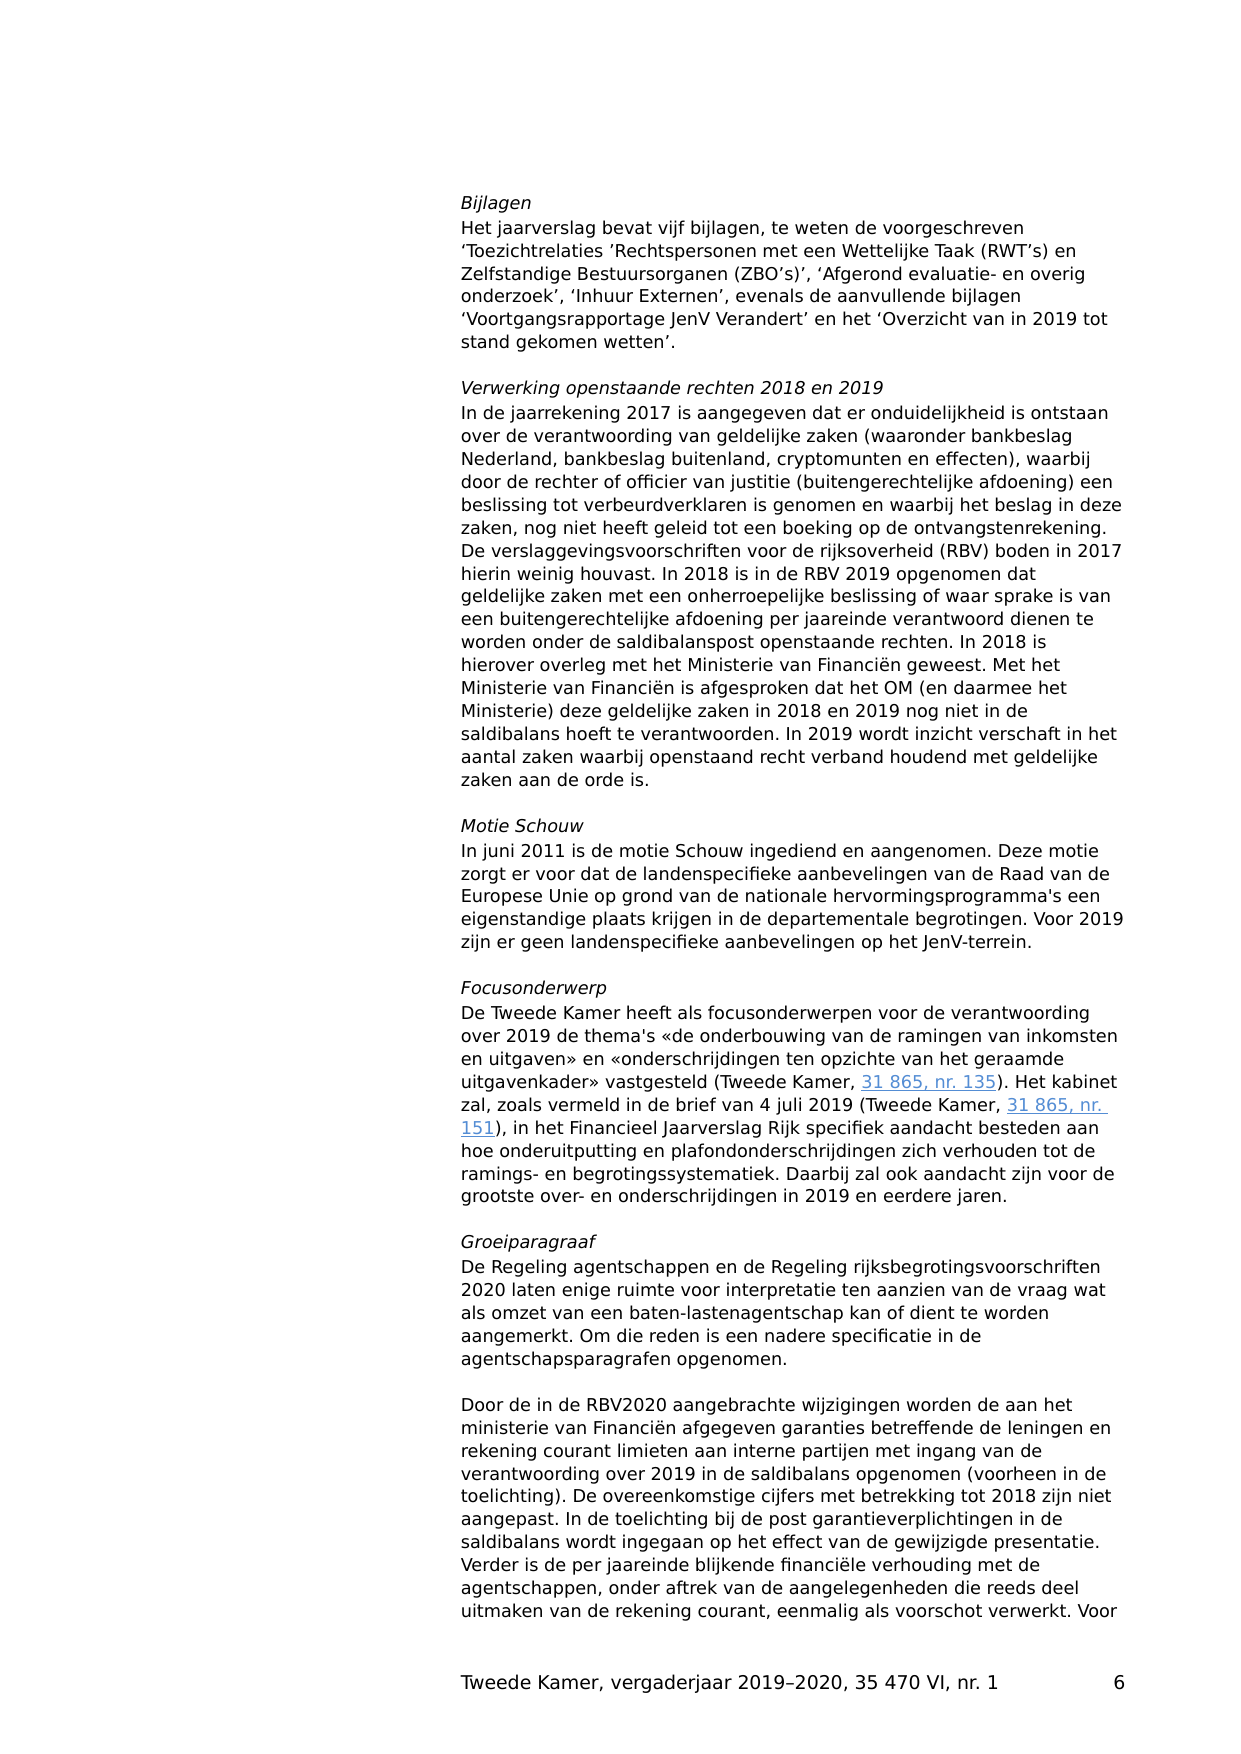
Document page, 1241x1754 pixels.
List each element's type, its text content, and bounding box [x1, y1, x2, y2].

text In juni 2011 is de motie Schouw ingediend en aangenomen. Deze motie zorgt er voor dat de landenspecifieke aanbevelingen van de Raad van de Europese Unie op grond van de nationale hervormingsprogramma's een eigenstandige plaats krijgen in de departementale begrotingen. Voor 2019 zijn er geen landenspecifieke aanbevelingen op het JenV-terrein. [461, 839, 1125, 953]
text Focusonderwerp [461, 976, 1125, 999]
text Door de in de RBV2020 aangebrachte wijzigingen worden de aan het ministerie van Financiën afgegeven garanties betreffende de leningen en rekening courant limieten aan interne partijen met ingang van de verantwoording over 2019 in de saldibalans opgenomen (voorheen in de toelichting). De overeenkomstige cijfers met betrekking tot 2018 zijn niet aangepast. In de toelichting bij de post garantieverplichtingen in de saldibalans wordt ingegaan op het effect van de gewijzigde presentatie. Verder is de per jaareinde blijkende financiële verhouding met de agentschappen, onder aftrek van de aangelegenheden die reeds deel uitmaken van de rekening courant, eenmalig als voorschot verwerkt. Voor [461, 1393, 1125, 1622]
text De Tweede Kamer heeft als focusonderwerpen voor de verantwoording over 2019 de thema's «de onderbouwing van de ramingen van inkomsten en uitgaven» en «onderschrijdingen ten opzichte van het geraamde uitgavenkader» vastgesteld (Tweede Kamer, 31 865, nr. 135). Het kabinet zal, zoals vermeld in de brief van 4 juli 2019 (Tweede Kamer, 31 865, nr. 151), in het Financieel Jaarverslag Rijk specifiek aandacht besteden aan hoe onderuitputting en plafondonderschrijdingen zich verhouden tot de ramings- en begrotingssystematiek. Daarbij zal ook aandacht zijn voor de grootste over- en onderschrijdingen in 2019 en eerdere jaren. [461, 1001, 1125, 1207]
text Motie Schouw [461, 814, 1125, 837]
text Groeiparagraaf [461, 1230, 1125, 1253]
text Het jaarverslag bevat vijf bijlagen, te weten de voorgeschreven ‘Toezichtrelaties ’Rechtspersonen met een Wettelijke Taak (RWT’s) en Zelfstandige Bestuursorganen (ZBO’s)’, ‘Afgerond evaluatie- en overig onderzoek’, ‘Inhuur Externen’, evenals de aanvullende bijlagen ‘Voortgangsrapportage JenV Verandert’ en het ‘Overzicht van in 2019 tot stand gekomen wetten’. [461, 216, 1125, 353]
text Verwerking openstaande rechten 2018 en 2019 [461, 376, 1125, 399]
text De Regeling agentschappen en de Regeling rijksbegrotingsvoorschriften 2020 laten enige ruimte voor interpretatie ten aanzien van de vraag wat als omzet van een baten-lastenagentschap kan of dient te worden aangemerkt. Om die reden is een nadere specificatie in de agentschapsparagrafen opgenomen. [461, 1255, 1125, 1370]
text Bijlagen [461, 191, 1125, 214]
text In de jaarrekening 2017 is aangegeven dat er onduidelijkheid is ontstaan over de verantwoording van geldelijke zaken (waaronder bankbeslag Nederland, bankbeslag buitenland, cryptomunten en effecten), waarbij door de rechter of officier van justitie (buitengerechtelijke afdoening) een beslissing tot verbeurdverklaren is genomen en waarbij het beslag in deze zaken, nog niet heeft geleid tot een boeking op de ontvangstenrekening. De verslaggevingsvoorschriften voor de rijksoverheid (RBV) boden in 2017 hierin weinig houvast. In 2018 is in de RBV 2019 opgenomen dat geldelijke zaken met een onherroepelijke beslissing of waar sprake is van een buitengerechtelijke afdoening per jaareinde verantwoord dienen te worden onder de saldibalanspost openstaande rechten. In 2018 is hierover overleg met het Ministerie van Financiën geweest. Met het Ministerie van Financiën is afgesproken dat het OM (en daarmee het Ministerie) deze geldelijke zaken in 2018 en 2019 nog niet in de saldibalans hoeft te verantwoorden. In 2019 wordt inzicht verschaft in het aantal zaken waarbij openstaand recht verband houdend met geldelijke zaken aan de orde is. [461, 401, 1125, 791]
